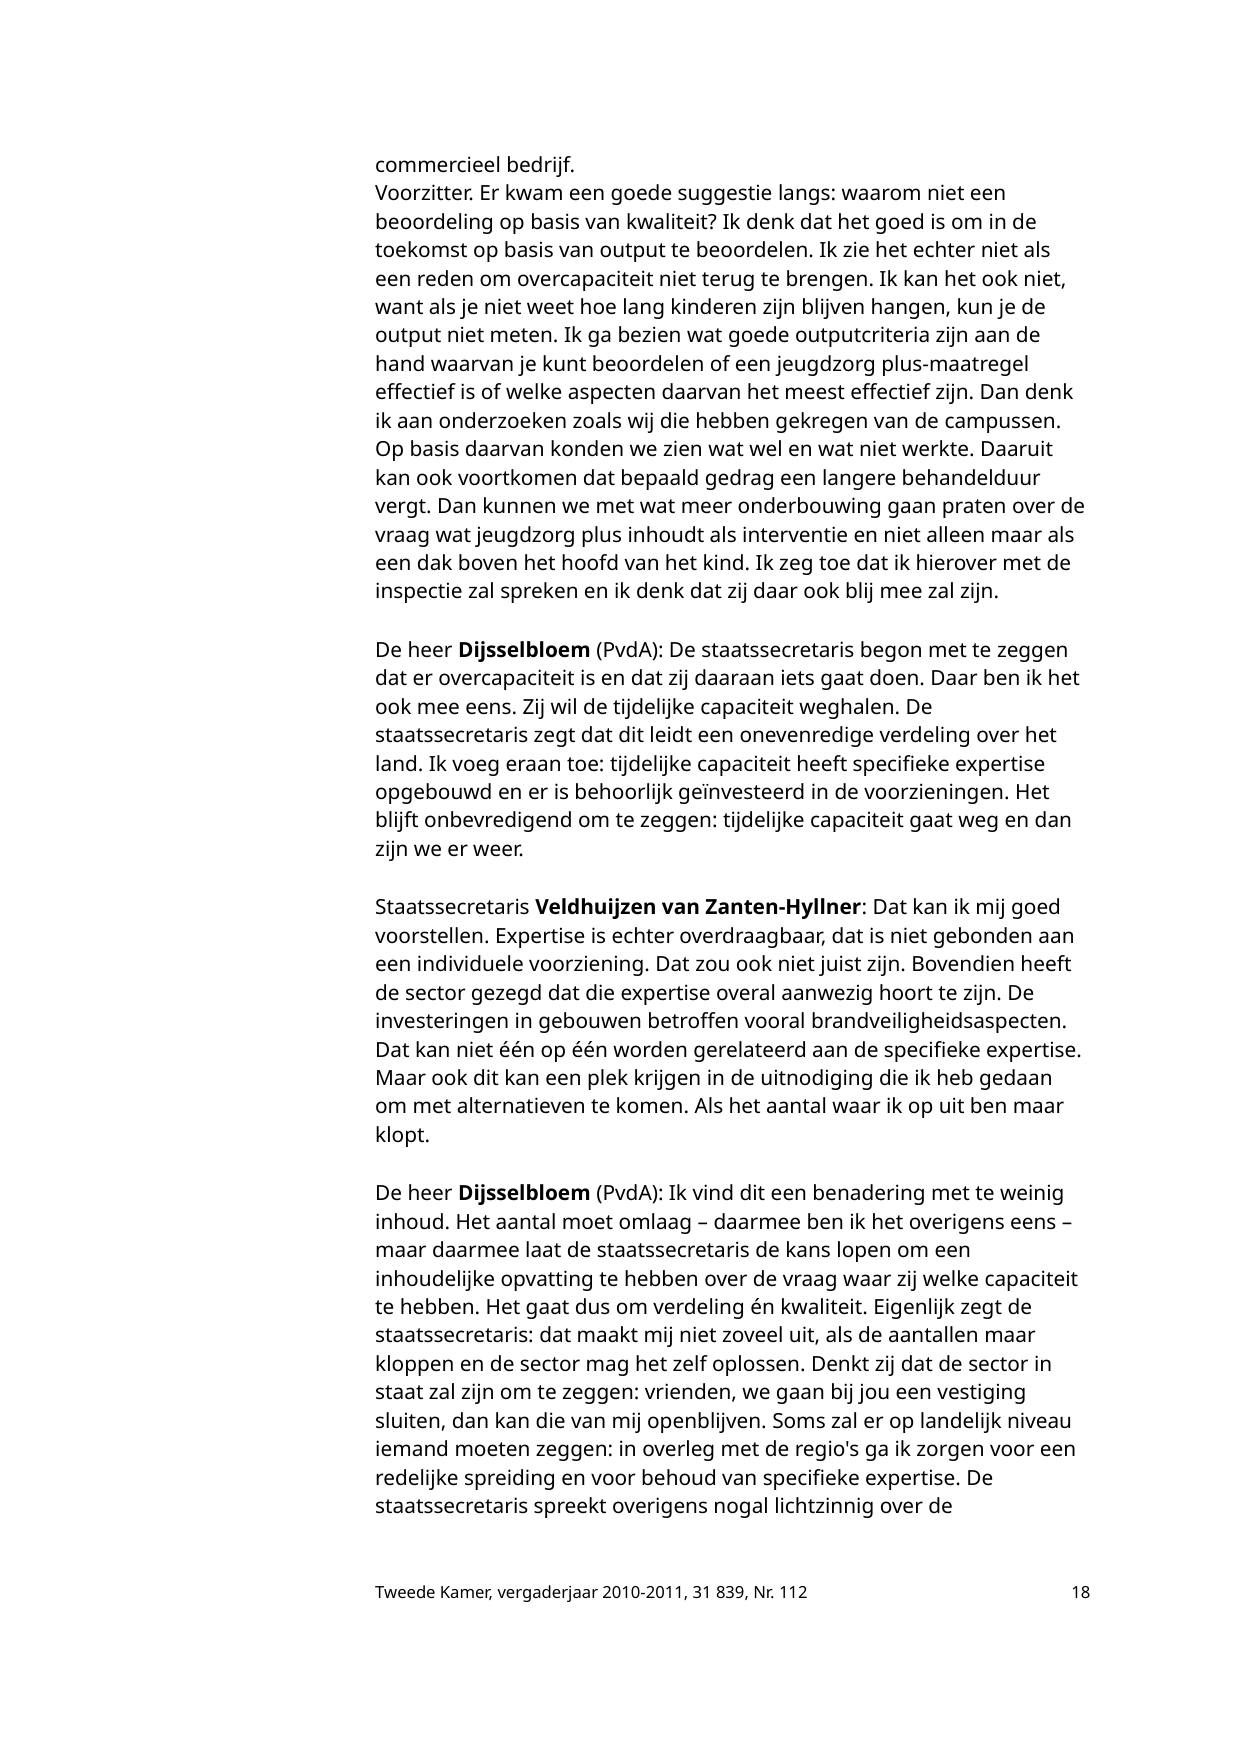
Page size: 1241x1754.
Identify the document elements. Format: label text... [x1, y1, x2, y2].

text commercieel bedrijf. [375, 150, 1090, 178]
text Voorzitter. Er kwam een goede suggestie langs: waarom niet een beoordeling op basis van kwaliteit? Ik denk dat het goed is om in de toekomst op basis van output te beoordelen. Ik zie het echter niet als een reden om overcapaciteit niet terug te brengen. Ik kan het ook niet, want als je niet weet hoe lang kinderen zijn blijven hangen, kun je de output niet meten. Ik ga bezien wat goede outputcriteria zijn aan de hand waarvan je kunt beoordelen of een jeugdzorg plus-maatregel effectief is of welke aspecten daarvan het meest effectief zijn. Dan denk ik aan onderzoeken zoals wij die hebben gekregen van de campussen. Op basis daarvan konden we zien wat wel en wat niet werkte. Daaruit kan ook voortkomen dat bepaald gedrag een langere behandelduur vergt. Dan kunnen we met wat meer onderbouwing gaan praten over de vraag wat jeugdzorg plus inhoudt als interventie en niet alleen maar als een dak boven het hoofd van het kind. Ik zeg toe dat ik hierover met de inspectie zal spreken en ik denk dat zij daar ook blij mee zal zijn. [375, 178, 1090, 605]
text Staatssecretaris Veldhuijzen van Zanten-Hyllner: Dat kan ik mij goed voorstellen. Expertise is echter overdraagbaar, dat is niet gebonden aan een individuele voorziening. Dat zou ook niet juist zijn. Bovendien heeft de sector gezegd dat die expertise overal aanwezig hoort te zijn. De investeringen in gebouwen betroffen vooral brandveiligheidsaspecten. Dat kan niet één op één worden gerelateerd aan de specifieke expertise. Maar ook dit kan een plek krijgen in de uitnodiging die ik heb gedaan om met alternatieven te komen. Als het aantal waar ik op uit ben maar klopt. [375, 892, 1090, 1148]
text De heer Dijsselbloem (PvdA): Ik vind dit een benadering met te weinig inhoud. Het aantal moet omlaag – daarmee ben ik het overigens eens – maar daarmee laat de staatssecretaris de kans lopen om een inhoudelijke opvatting te hebben over de vraag waar zij welke capaciteit te hebben. Het gaat dus om verdeling én kwaliteit. Eigenlijk zegt de staatssecretaris: dat maakt mij niet zoveel uit, als de aantallen maar kloppen en de sector mag het zelf oplossen. Denkt zij dat de sector in staat zal zijn om te zeggen: vrienden, we gaan bij jou een vestiging sluiten, dan kan die van mij openblijven. Soms zal er op landelijk niveau iemand moeten zeggen: in overleg met de regio's ga ik zorgen voor een redelijke spreiding en voor behoud van specifieke expertise. De staatssecretaris spreekt overigens nogal lichtzinnig over de [375, 1178, 1090, 1520]
text De heer Dijsselbloem (PvdA): De staatssecretaris begon met te zeggen dat er overcapaciteit is en dat zij daaraan iets gaat doen. Daar ben ik het ook mee eens. Zij wil de tijdelijke capaciteit weghalen. De staatssecretaris zegt dat dit leidt een onevenredige verdeling over het land. Ik voeg eraan toe: tijdelijke capaciteit heeft specifieke expertise opgebouwd en er is behoorlijk geïnvesteerd in de voorzieningen. Het blijft onbevredigend om te zeggen: tijdelijke capaciteit gaat weg en dan zijn we er weer. [375, 635, 1090, 862]
